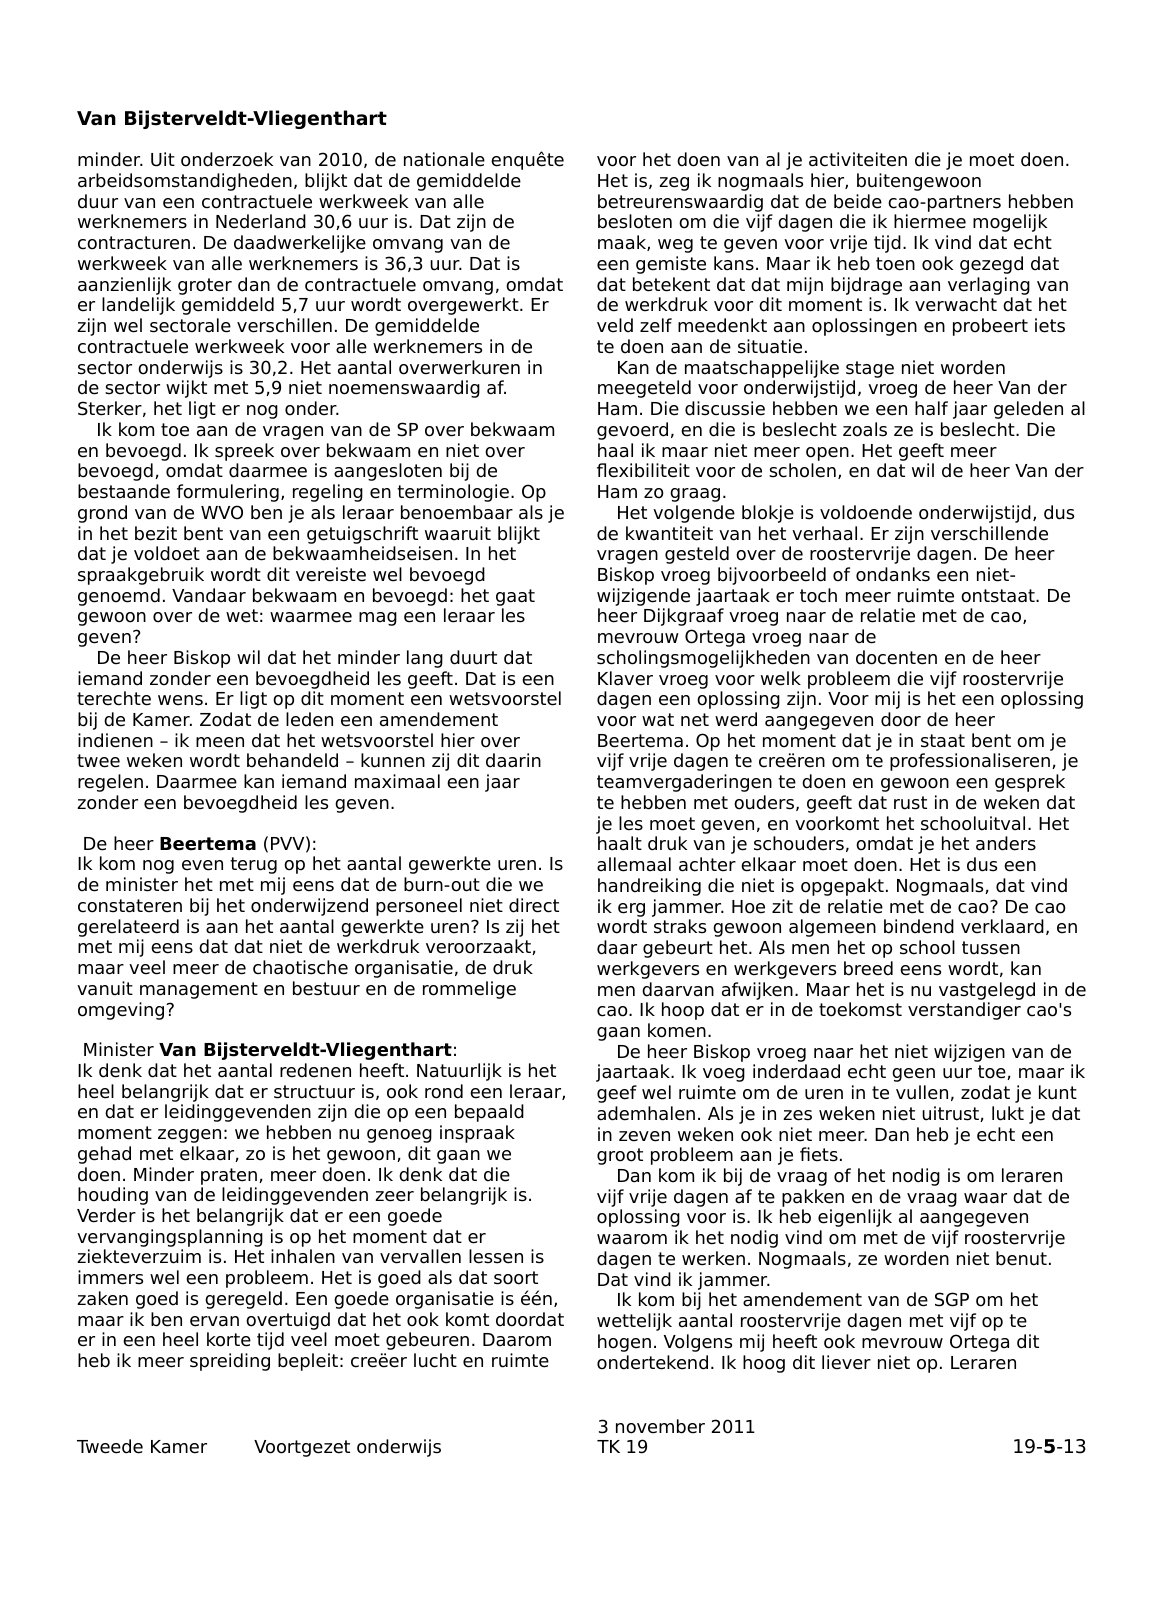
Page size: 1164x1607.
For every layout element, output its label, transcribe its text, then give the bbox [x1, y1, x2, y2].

text voor het doen van al je activiteiten die je moet doen. Het is, zeg ik nogmaals hier, buitengewoon betreurenswaardig dat de beide cao-partners hebben besloten om die vijf dagen die ik hiermee mogelijk maak, weg te geven voor vrije tijd. Ik vind dat echt een gemiste kans. Maar ik heb toen ook gezegd dat dat betekent dat dat mijn bijdrage aan verlaging van de werkdruk voor dit moment is. Ik verwacht dat het veld zelf meedenkt aan oplossingen en probeert iets te doen aan de situatie. [596, 150, 1087, 357]
text Ik kom bij het amendement van de SGP om het wettelijk aantal roostervrije dagen met vijf op te hogen. Volgens mij heeft ook mevrouw Ortega dit ondertekend. Ik hoog dit liever niet op. Leraren [596, 1290, 1087, 1373]
text De heer Biskop wil dat het minder lang duurt dat iemand zonder een bevoegdheid les geeft. Dat is een terechte wens. Er ligt op dit moment een wetsvoorstel bij de Kamer. Zodat de leden een amendement indienen – ik meen dat het wetsvoorstel hier over twee weken wordt behandeld – kunnen zij dit daarin regelen. Daarmee kan iemand maximaal een jaar zonder een bevoegdheid les geven. [77, 648, 567, 813]
text Minister Van Bijsterveldt-Vliegenthart: [77, 1040, 567, 1061]
text De heer Beertema (PVV): [77, 833, 567, 854]
text Ik kom toe aan de vragen van de SP over bekwaam en bevoegd. Ik spreek over bekwaam en niet over bevoegd, omdat daarmee is aangesloten bij de bestaande formulering, regeling en terminologie. Op grond van de WVO ben je als leraar benoembaar als je in het bezit bent van een getuigschrift waaruit blijkt dat je voldoet aan de bekwaamheidseisen. In het spraakgebruik wordt dit vereiste wel bevoegd genoemd. Vandaar bekwaam en bevoegd: het gaat gewoon over de wet: waarmee mag een leraar les geven? [77, 420, 567, 648]
text Het volgende blokje is voldoende onderwijstijd, dus de kwantiteit van het verhaal. Er zijn verschillende vragen gesteld over de roostervrije dagen. De heer Biskop vroeg bijvoorbeeld of ondanks een niet-wijzigende jaartaak er toch meer ruimte ontstaat. De heer Dijkgraaf vroeg naar de relatie met de cao, mevrouw Ortega vroeg naar de scholingsmogelijkheden van docenten en de heer Klaver vroeg voor welk probleem die vijf roostervrije dagen een oplossing zijn. Voor mij is het een oplossing voor wat net werd aangegeven door de heer Beertema. Op het moment dat je in staat bent om je vijf vrije dagen te creëren om te professionaliseren, je teamvergaderingen te doen en gewoon een gesprek te hebben met ouders, geeft dat rust in de weken dat je les moet geven, en voorkomt het schooluitval. Het haalt druk van je schouders, omdat je het anders allemaal achter elkaar moet doen. Het is dus een handreiking die niet is opgepakt. Nogmaals, dat vind ik erg jammer. Hoe zit de relatie met de cao? De cao wordt straks gewoon algemeen bindend verklaard, en daar gebeurt het. Als men het op school tussen werkgevers en werkgevers breed eens wordt, kan men daarvan afwijken. Maar het is nu vastgelegd in de cao. Ik hoop dat er in de toekomst verstandiger cao's gaan komen. [596, 503, 1087, 1042]
text minder. Uit onderzoek van 2010, de nationale enquête arbeidsomstandigheden, blijkt dat de gemiddelde duur van een contractuele werkweek van alle werknemers in Nederland 30,6 uur is. Dat zijn de contracturen. De daadwerkelijke omvang van de werkweek van alle werknemers is 36,3 uur. Dat is aanzienlijk groter dan de contractuele omvang, omdat er landelijk gemiddeld 5,7 uur wordt overgewerkt. Er zijn wel sectorale verschillen. De gemiddelde contractuele werkweek voor alle werknemers in de sector onderwijs is 30,2. Het aantal overwerkuren in de sector wijkt met 5,9 niet noemenswaardig af. Sterker, het ligt er nog onder. [77, 150, 567, 420]
text Kan de maatschappelijke stage niet worden meegeteld voor onderwijstijd, vroeg de heer Van der Ham. Die discussie hebben we een half jaar geleden al gevoerd, en die is beslecht zoals ze is beslecht. Die haal ik maar niet meer open. Het geeft meer flexibiliteit voor de scholen, en dat wil de heer Van der Ham zo graag. [596, 357, 1087, 503]
text De heer Biskop vroeg naar het niet wijzigen van de jaartaak. Ik voeg inderdaad echt geen uur toe, maar ik geef wel ruimte om de uren in te vullen, zodat je kunt ademhalen. Als je in zes weken niet uitrust, lukt je dat in zeven weken ook niet meer. Dan heb je echt een groot probleem aan je fiets. [596, 1042, 1087, 1166]
text Ik kom nog even terug op het aantal gewerkte uren. Is de minister het met mij eens dat de burn-out die we constateren bij het onderwijzend personeel niet direct gerelateerd is aan het aantal gewerkte uren? Is zij het met mij eens dat dat niet de werkdruk veroorzaakt, maar veel meer de chaotische organisatie, de druk vanuit management en bestuur en de rommelige omgeving? [77, 854, 567, 1020]
text Dan kom ik bij de vraag of het nodig is om leraren vijf vrije dagen af te pakken en de vraag waar dat de oplossing voor is. Ik heb eigenlijk al aangegeven waarom ik het nodig vind om met de vijf roostervrije dagen te werken. Nogmaals, ze worden niet benut. Dat vind ik jammer. [596, 1166, 1087, 1290]
text Ik denk dat het aantal redenen heeft. Natuurlijk is het heel belangrijk dat er structuur is, ook rond een leraar, en dat er leidinggevenden zijn die op een bepaald moment zeggen: we hebben nu genoeg inspraak gehad met elkaar, zo is het gewoon, dit gaan we doen. Minder praten, meer doen. Ik denk dat die houding van de leidinggevenden zeer belangrijk is. Verder is het belangrijk dat er een goede vervangingsplanning is op het moment dat er ziekteverzuim is. Het inhalen van vervallen lessen is immers wel een probleem. Het is goed als dat soort zaken goed is geregeld. Een goede organisatie is één, maar ik ben ervan overtuigd dat het ook komt doordat er in een heel korte tijd veel moet gebeuren. Daarom heb ik meer spreiding bepleit: creëer lucht en ruimte [77, 1061, 567, 1372]
